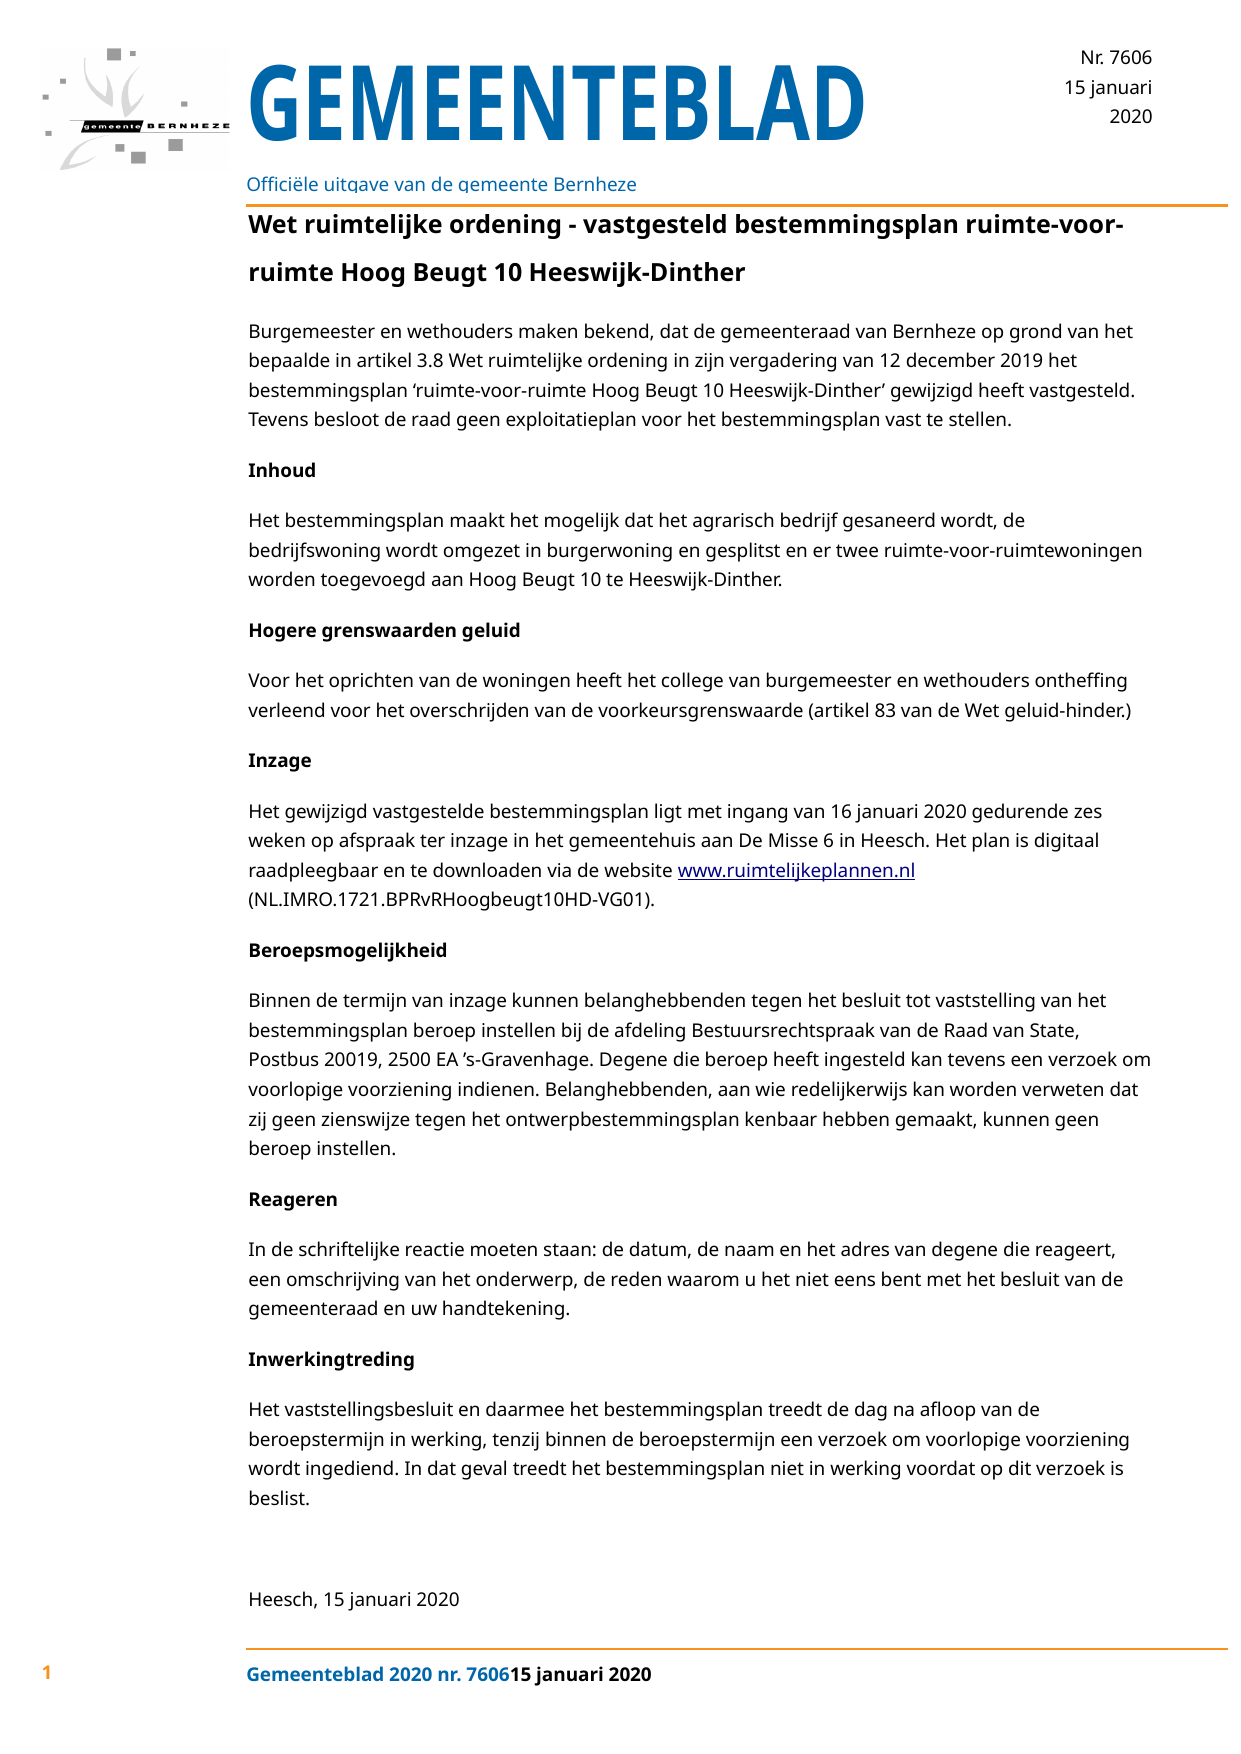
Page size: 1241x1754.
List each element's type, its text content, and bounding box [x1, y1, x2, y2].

text Inhoud [248, 457, 1152, 483]
text Burgemeester en wethouders maken bekend, dat de gemeenteraad van Bernheze op grond van het bepaalde in artikel 3.8 Wet ruimtelijke ordening in zijn vergadering van 12 december 2019 het bestemmingsplan ‘ruimte-voor-ruimte Hoog Beugt 10 Heeswijk-Dinther’ gewijzigd heeft vastgesteld. Tevens besloot de raad geen exploitatieplan voor het bestemmingsplan vast te stellen. [248, 318, 1152, 432]
text Binnen de termijn van inzage kunnen belanghebbenden tegen het besluit tot vaststelling van het bestemmingsplan beroep instellen bij de afdeling Bestuursrechtspraak van de Raad van State, Postbus 20019, 2500 EA ’s-Gravenhage. Degene die beroep heeft ingesteld kan tevens een verzoek om voorlopige voorziening indienen. Belanghebbenden, aan wie redelijkerwijs kan worden verweten dat zij geen zienswijze tegen het ontwerpbestemmingsplan kenbaar hebben gemaakt, kunnen geen beroep instellen. [248, 987, 1152, 1161]
text Heesch, 15 januari 2020 [248, 1586, 1152, 1612]
text Inwerkingtreding [248, 1346, 1152, 1372]
text Het vaststellingsbesluit en daarmee het bestemmingsplan treedt de dag na afloop van de beroepstermijn in werking, tenzij binnen de beroepstermijn een verzoek om voorlopige voorziening wordt ingediend. In dat geval treedt het bestemmingsplan niet in werking voordat op dit verzoek is beslist. [248, 1396, 1152, 1511]
text Inzage [248, 747, 1152, 773]
text Reageren [248, 1186, 1152, 1212]
text Wet ruimtelijke ordening - vastgesteld bestemmingsplan ruimte-voor-ruimte Hoog Beugt 10 Heeswijk-Dinther [248, 207, 1152, 288]
text Het gewijzigd vastgestelde bestemmingsplan ligt met ingang van 16 januari 2020 gedurende zes weken op afspraak ter inzage in het gemeentehuis aan De Misse 6 in Heesch. Het plan is digitaal raadpleegbaar en te downloaden via de website www.ruimtelijkeplannen.nl (NL.IMRO.1721.BPRvRHoogbeugt10HD-VG01). [248, 798, 1152, 912]
text Beroepsmogelijkheid [248, 937, 1152, 963]
text In de schriftelijke reactie moeten staan: de datum, de naam en het adres van degene die reageert, een omschrijving van het onderwerp, de reden waarom u het niet eens bent met het besluit van de gemeenteraad en uw handtekening. [248, 1236, 1152, 1321]
text Hogere grenswaarden geluid [248, 617, 1152, 643]
picture [41, 47, 231, 172]
text Het bestemmingsplan maakt het mogelijk dat het agrarisch bedrijf gesaneerd wordt, de bedrijfswoning wordt omgezet in burgerwoning en gesplitst en er twee ruimte-voor-ruimtewoningen worden toegevoegd aan Hoog Beugt 10 te Heeswijk-Dinther. [248, 507, 1152, 592]
text Voor het oprichten van de woningen heeft het college van burgemeester en wethouders ontheffing verleend voor het overschrijden van de voorkeursgrenswaarde (artikel 83 van de Wet geluid-hinder.) [248, 667, 1152, 723]
